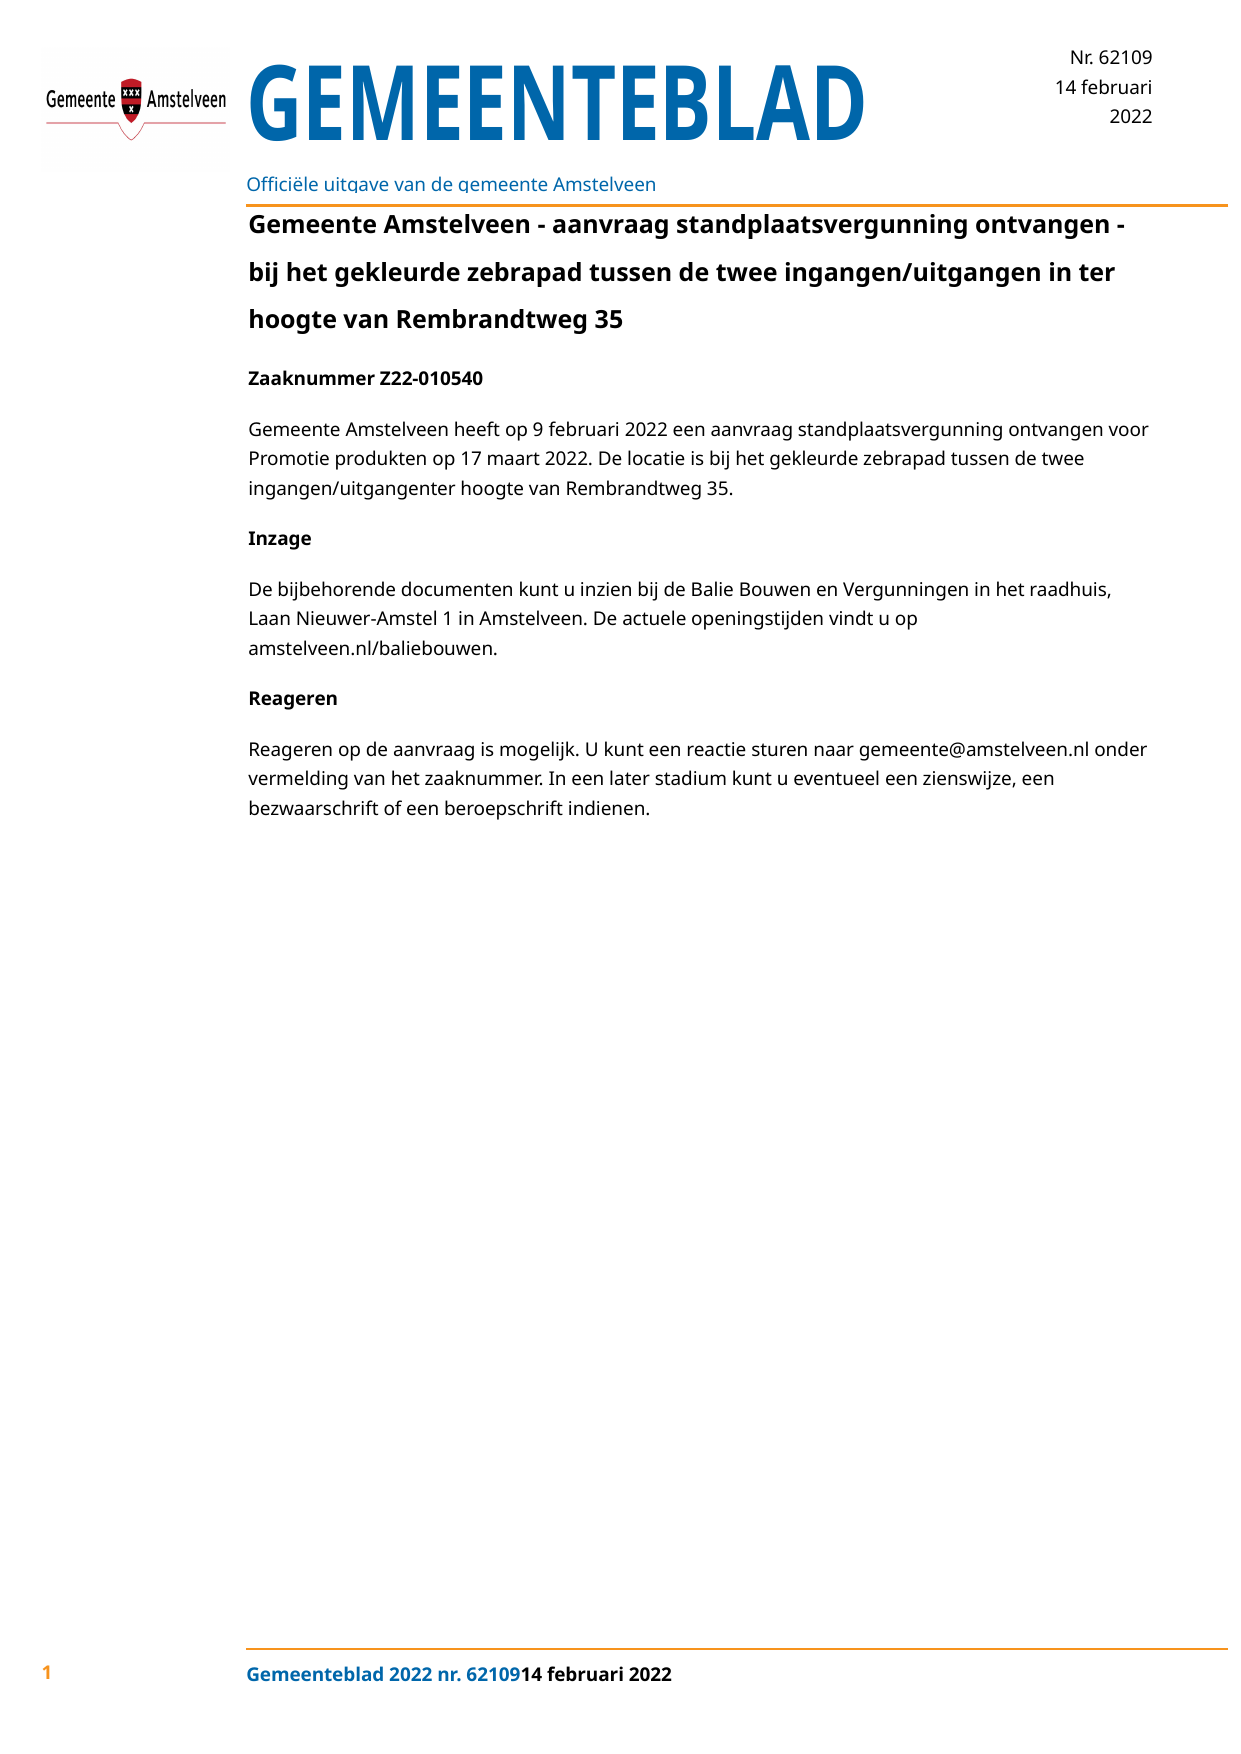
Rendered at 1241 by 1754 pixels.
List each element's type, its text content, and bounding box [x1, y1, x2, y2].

text Reageren [248, 686, 1152, 711]
text De bijbehorende documenten kunt u inzien bij de Balie Bouwen en Vergunningen in het raadhuis, Laan Nieuwer-Amstel 1 in Amstelveen. De actuele openingstijden vindt u op amstelveen.nl/baliebouwen. [248, 576, 1152, 661]
text Reageren op de aanvraag is mogelijk. U kunt een reactie sturen naar gemeente@amstelveen.nl onder vermelding van het zaaknummer. In een later stadium kunt u eventueel een zienswijze, een bezwaarschrift of een beroepschrift indienen. [248, 736, 1152, 821]
text Gemeente Amstelveen heeft op 9 februari 2022 een aanvraag standplaatsvergunning ontvangen voor Promotie produkten op 17 maart 2022. De locatie is bij het gekleurde zebrapad tussen de twee ingangen/uitgangenter hoogte van Rembrandtweg 35. [248, 416, 1152, 501]
text Inzage [248, 526, 1152, 551]
picture [41, 47, 231, 172]
text Gemeente Amstelveen - aanvraag standplaatsvergunning ontvangen - bij het gekleurde zebrapad tussen de twee ingangen/uitgangen in ter hoogte van Rembrandtweg 35 [248, 207, 1152, 336]
text Zaaknummer Z22-010540 [248, 366, 1152, 391]
